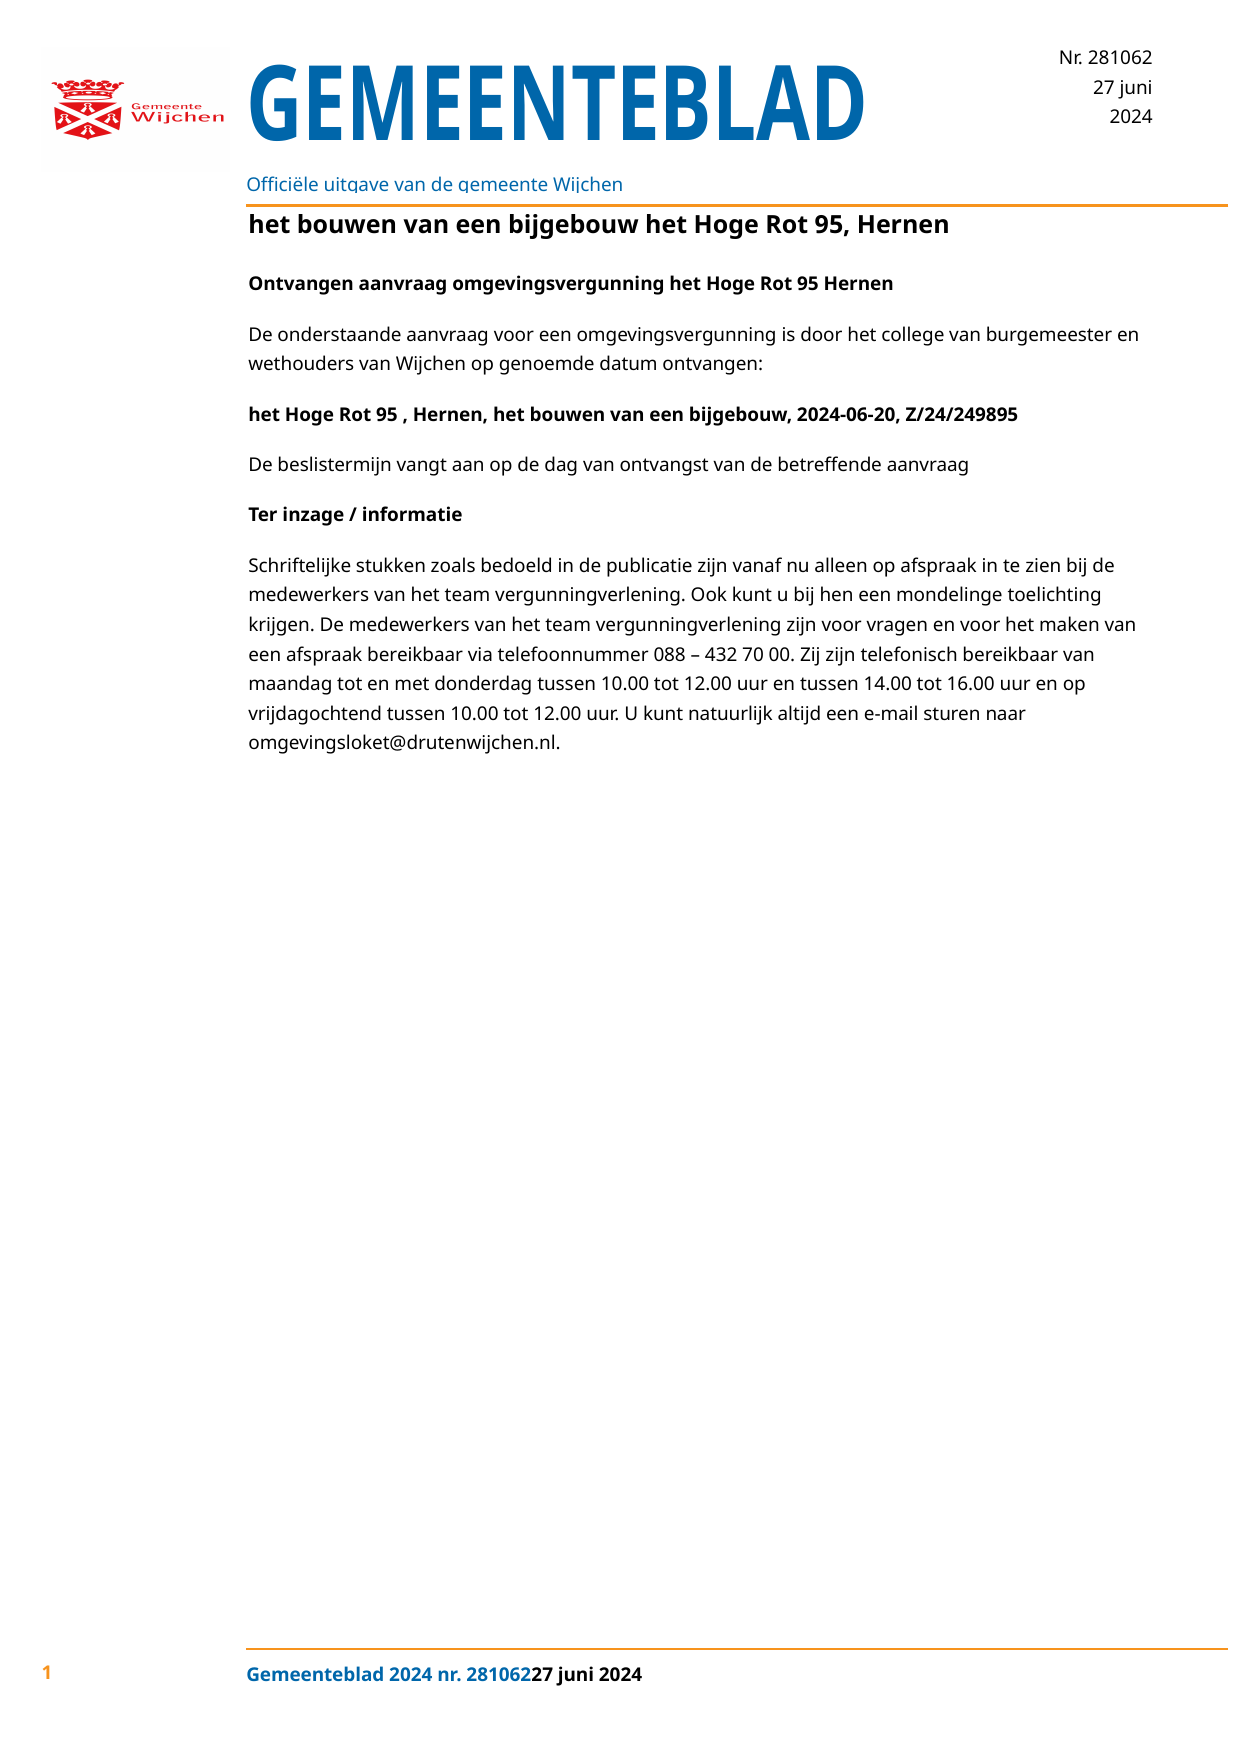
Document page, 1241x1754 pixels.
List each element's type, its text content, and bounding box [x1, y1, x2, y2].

picture [41, 47, 231, 172]
text Ter inzage / informatie [248, 502, 1152, 527]
text het Hoge Rot 95 , Hernen, het bouwen van een bijgebouw, 2024-06-20, Z/24/249895 [248, 401, 1152, 426]
text De beslistermijn vangt aan op de dag van ontvangst van de betreffende aanvraag [248, 451, 1152, 477]
text Ontvangen aanvraag omgevingsvergunning het Hoge Rot 95 Hernen [248, 270, 1152, 296]
text Schriftelijke stukken zoals bedoeld in de publicatie zijn vanaf nu alleen op afspraak in te zien bij de medewerkers van het team vergunningverlening. Ook kunt u bij hen een mondelinge toelichting krijgen. De medewerkers van het team vergunningverlening zijn voor vragen en voor het maken van een afspraak bereikbaar via telefoonnummer 088 – 432 70 00. Zij zijn telefonisch bereikbaar van maandag tot en met donderdag tussen 10.00 tot 12.00 uur en tussen 14.00 tot 16.00 uur en op vrijdagochtend tussen 10.00 tot 12.00 uur. U kunt natuurlijk altijd een e-mail sturen naar omgevingsloket@drutenwijchen.nl. [248, 552, 1152, 755]
text het bouwen van een bijgebouw het Hoge Rot 95, Hernen [248, 207, 1152, 241]
text De onderstaande aanvraag voor een omgevingsvergunning is door het college van burgemeester en wethouders van Wijchen op genoemde datum ontvangen: [248, 321, 1152, 376]
